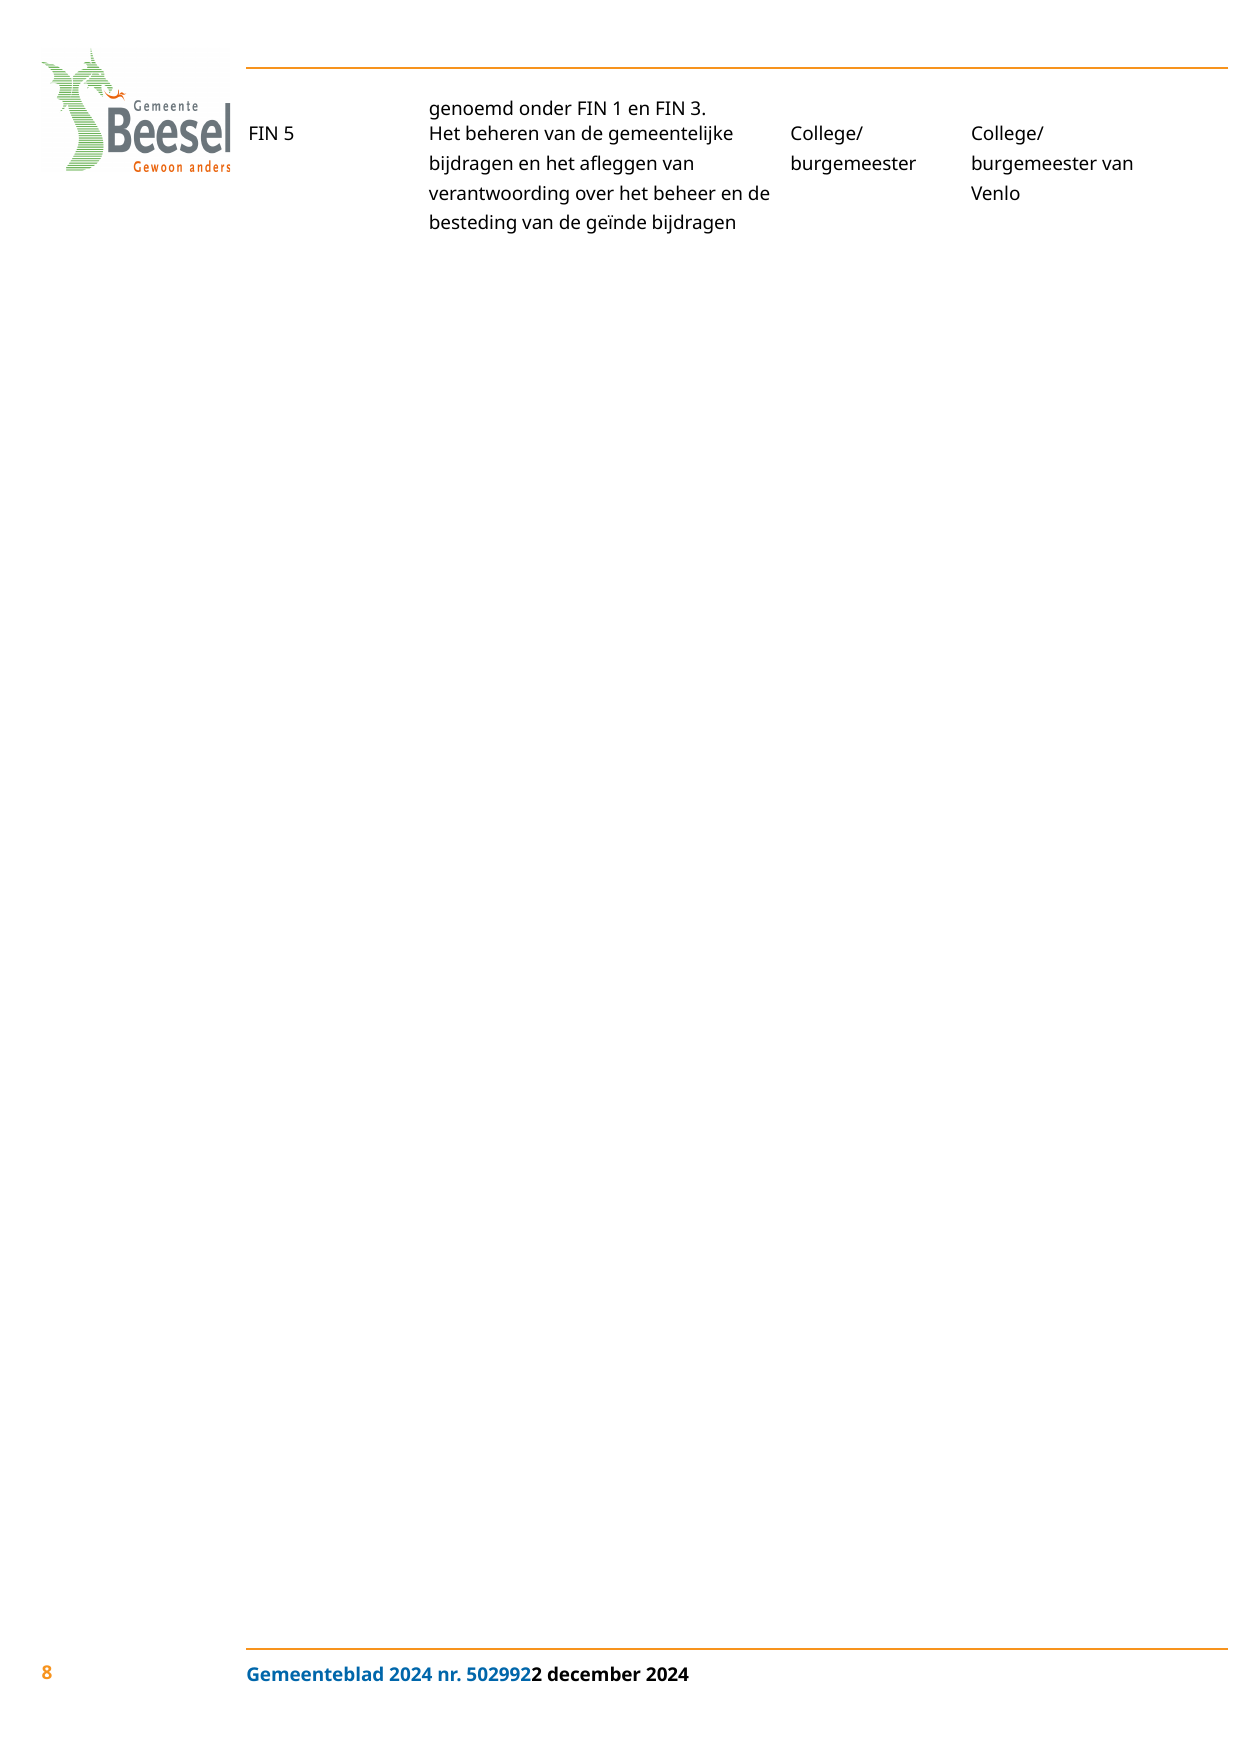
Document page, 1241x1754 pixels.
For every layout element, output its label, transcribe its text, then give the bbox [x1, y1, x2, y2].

table_cell [248, 95, 429, 121]
table_cell [790, 95, 971, 121]
table_cell College/burgemeester [790, 121, 971, 235]
picture [41, 47, 231, 172]
table_cell [971, 95, 1152, 121]
table_cell College/burgemeester van Venlo [971, 121, 1152, 235]
table_cell FIN 5 [248, 121, 429, 235]
table_cell Het beheren van de gemeentelijke bijdragen en het afleggen van verantwoording over het beheer en de besteding van de geïnde bijdragen [429, 121, 790, 235]
table_cell genoemd onder FIN 1 en FIN 3. [429, 95, 790, 121]
